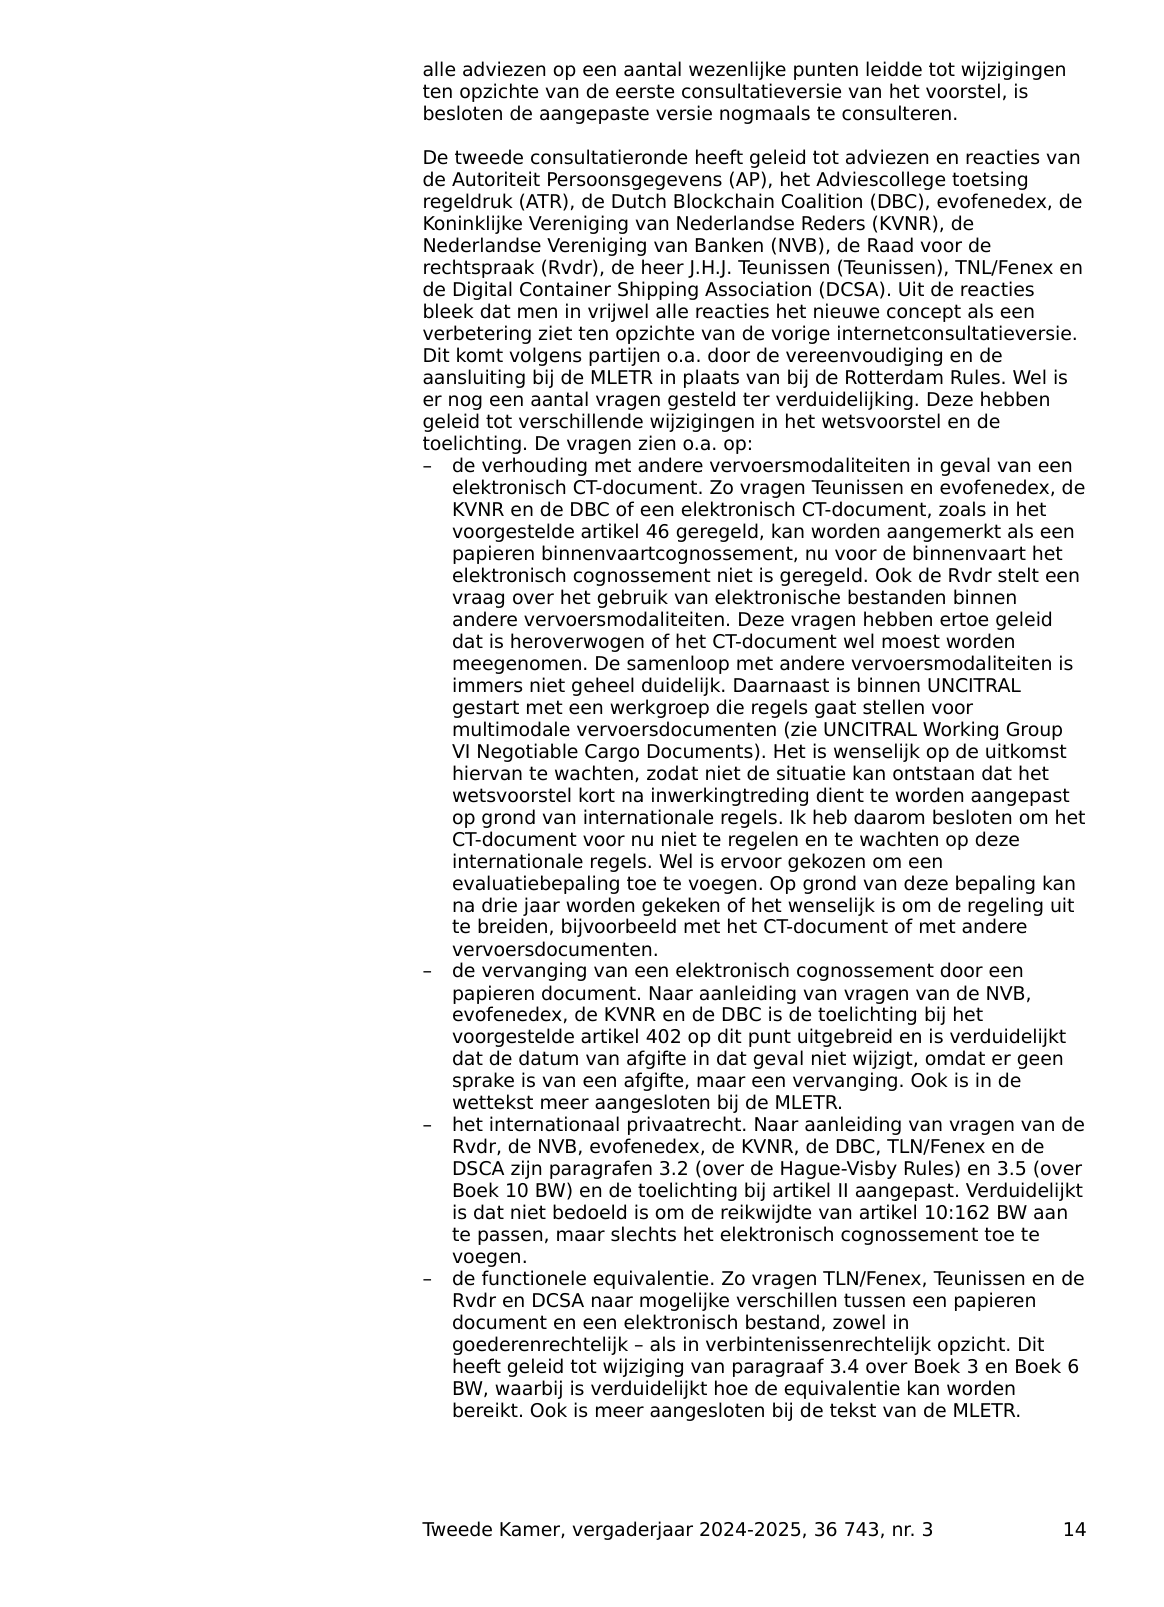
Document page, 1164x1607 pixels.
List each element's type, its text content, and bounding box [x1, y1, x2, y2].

text – het internationaal privaatrecht. Naar aanleiding van vragen van de Rvdr, de NVB, evofenedex, de KVNR, de DBC, TLN/Fenex en de DSCA zijn paragrafen 3.2 (over de Hague-Visby Rules) en 3.5 (over Boek 10 BW) en de toelichting bij artikel II aangepast. Verduidelijkt is dat niet bedoeld is om de reikwijdte van artikel 10:162 BW aan te passen, maar slechts het elektronisch cognossement toe te voegen. [422, 1114, 1087, 1268]
text De tweede consultatieronde heeft geleid tot adviezen en reacties van de Autoriteit Persoonsgegevens (AP), het Adviescollege toetsing regeldruk (ATR), de Dutch Blockchain Coalition (DBC), evofenedex, de Koninklijke Vereniging van Nederlandse Reders (KVNR), de Nederlandse Vereniging van Banken (NVB), de Raad voor de rechtspraak (Rvdr), de heer J.H.J. Teunissen (Teunissen), TNL/Fenex en de Digital Container Shipping Association (DCSA). Uit de reacties bleek dat men in vrijwel alle reacties het nieuwe concept als een verbetering ziet ten opzichte van de vorige internetconsultatieversie. Dit komt volgens partijen o.a. door de vereenvoudiging en de aansluiting bij de MLETR in plaats van bij de Rotterdam Rules. Wel is er nog een aantal vragen gesteld ter verduidelijking. Deze hebben geleid tot verschillende wijzigingen in het wetsvoorstel en de toelichting. De vragen zien o.a. op: [422, 147, 1087, 455]
text – de verhouding met andere vervoersmodaliteiten in geval van een elektronisch CT-document. Zo vragen Teunissen en evofenedex, de KVNR en de DBC of een elektronisch CT-document, zoals in het voorgestelde artikel 46 geregeld, kan worden aangemerkt als een papieren binnenvaartcognossement, nu voor de binnenvaart het elektronisch cognossement niet is geregeld. Ook de Rvdr stelt een vraag over het gebruik van elektronische bestanden binnen andere vervoersmodaliteiten. Deze vragen hebben ertoe geleid dat is heroverwogen of het CT-document wel moest worden meegenomen. De samenloop met andere vervoersmodaliteiten is immers niet geheel duidelijk. Daarnaast is binnen UNCITRAL gestart met een werkgroep die regels gaat stellen voor multimodale vervoersdocumenten (zie UNCITRAL Working Group VI Negotiable Cargo Documents). Het is wenselijk op de uitkomst hiervan te wachten, zodat niet de situatie kan ontstaan dat het wetsvoorstel kort na inwerkingtreding dient te worden aangepast op grond van internationale regels. Ik heb daarom besloten om het CT-document voor nu niet te regelen en te wachten op deze internationale regels. Wel is ervoor gekozen om een evaluatiebepaling toe te voegen. Op grond van deze bepaling kan na drie jaar worden gekeken of het wenselijk is om de regeling uit te breiden, bijvoorbeeld met het CT-document of met andere vervoersdocumenten. [422, 455, 1087, 960]
text – de functionele equivalentie. Zo vragen TLN/Fenex, Teunissen en de Rvdr en DCSA naar mogelijke verschillen tussen een papieren document en een elektronisch bestand, zowel in goederenrechtelijk – als in verbintenissenrechtelijk opzicht. Dit heeft geleid tot wijziging van paragraaf 3.4 over Boek 3 en Boek 6 BW, waarbij is verduidelijkt hoe de equivalentie kan worden bereikt. Ook is meer aangesloten bij de tekst van de MLETR. [422, 1268, 1087, 1422]
text alle adviezen op een aantal wezenlijke punten leidde tot wijzigingen ten opzichte van de eerste consultatieversie van het voorstel, is besloten de aangepaste versie nogmaals te consulteren. [422, 59, 1087, 125]
text – de vervanging van een elektronisch cognossement door een papieren document. Naar aanleiding van vragen van de NVB, evofenedex, de KVNR en de DBC is de toelichting bij het voorgestelde artikel 402 op dit punt uitgebreid en is verduidelijkt dat de datum van afgifte in dat geval niet wijzigt, omdat er geen sprake is van een afgifte, maar een vervanging. Ook is in de wettekst meer aangesloten bij de MLETR. [422, 960, 1087, 1114]
